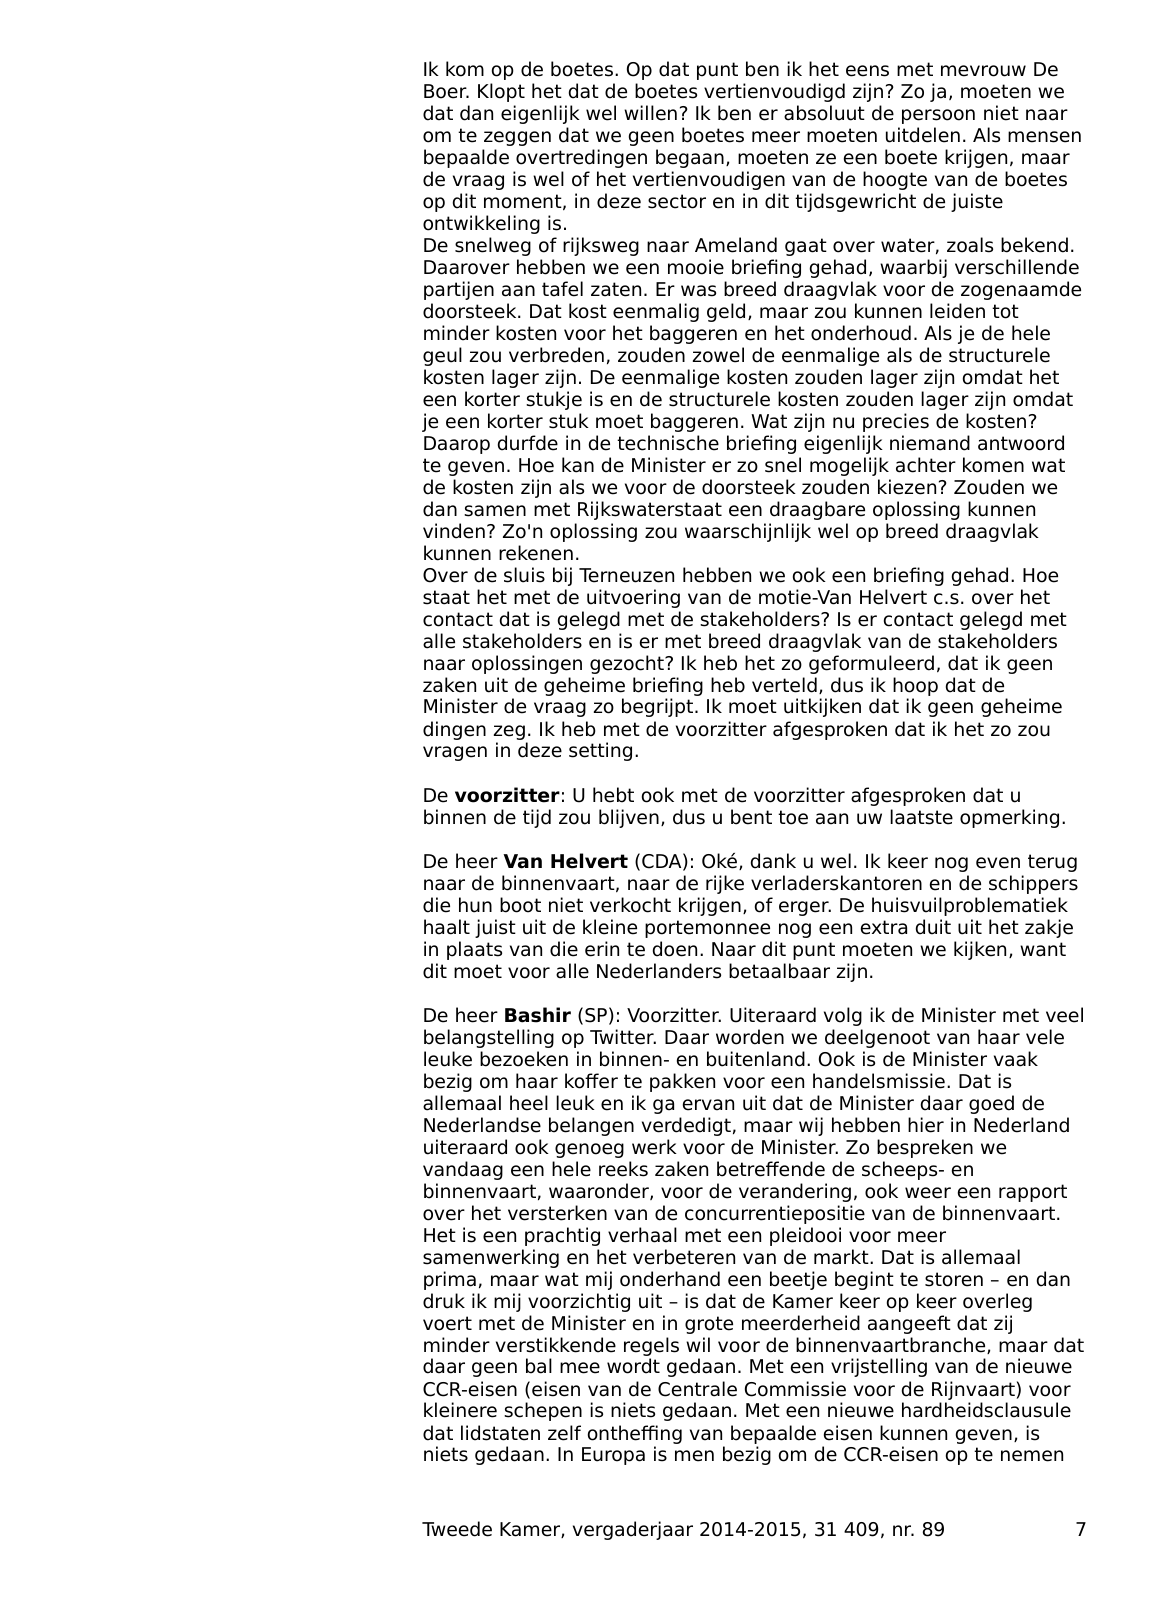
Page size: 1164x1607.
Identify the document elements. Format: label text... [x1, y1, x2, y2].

text Ik kom op de boetes. Op dat punt ben ik het eens met mevrouw De Boer. Klopt het dat de boetes vertienvoudigd zijn? Zo ja, moeten we dat dan eigenlijk wel willen? Ik ben er absoluut de persoon niet naar om te zeggen dat we geen boetes meer moeten uitdelen. Als mensen bepaalde overtredingen begaan, moeten ze een boete krijgen, maar de vraag is wel of het vertienvoudigen van de hoogte van de boetes op dit moment, in deze sector en in dit tijdsgewricht de juiste ontwikkeling is. [422, 59, 1087, 235]
text De voorzitter: U hebt ook met de voorzitter afgesproken dat u binnen de tijd zou blijven, dus u bent toe aan uw laatste opmerking. [422, 784, 1087, 828]
text Over de sluis bij Terneuzen hebben we ook een briefing gehad. Hoe staat het met de uitvoering van de motie-Van Helvert c.s. over het contact dat is gelegd met de stakeholders? Is er contact gelegd met alle stakeholders en is er met breed draagvlak van de stakeholders naar oplossingen gezocht? Ik heb het zo geformuleerd, dat ik geen zaken uit de geheime briefing heb verteld, dus ik hoop dat de Minister de vraag zo begrijpt. Ik moet uitkijken dat ik geen geheime dingen zeg. Ik heb met de voorzitter afgesproken dat ik het zo zou vragen in deze setting. [422, 564, 1087, 762]
text De heer Bashir (SP): Voorzitter. Uiteraard volg ik de Minister met veel belangstelling op Twitter. Daar worden we deelgenoot van haar vele leuke bezoeken in binnen- en buitenland. Ook is de Minister vaak bezig om haar koffer te pakken voor een handelsmissie. Dat is allemaal heel leuk en ik ga ervan uit dat de Minister daar goed de Nederlandse belangen verdedigt, maar wij hebben hier in Nederland uiteraard ook genoeg werk voor de Minister. Zo bespreken we vandaag een hele reeks zaken betreffende de scheeps- en binnenvaart, waaronder, voor de verandering, ook weer een rapport over het versterken van de concurrentiepositie van de binnenvaart. Het is een prachtig verhaal met een pleidooi voor meer samenwerking en het verbeteren van de markt. Dat is allemaal prima, maar wat mij onderhand een beetje begint te storen – en dan druk ik mij voorzichtig uit – is dat de Kamer keer op keer overleg voert met de Minister en in grote meerderheid aangeeft dat zij minder verstikkende regels wil voor de binnenvaartbranche, maar dat daar geen bal mee wordt gedaan. Met een vrijstelling van de nieuwe CCR-eisen (eisen van de Centrale Commissie voor de Rijnvaart) voor kleinere schepen is niets gedaan. Met een nieuwe hardheidsclausule dat lidstaten zelf ontheffing van bepaalde eisen kunnen geven, is niets gedaan. In Europa is men bezig om de CCR-eisen op te nemen [422, 1005, 1087, 1466]
text De heer Van Helvert (CDA): Oké, dank u wel. Ik keer nog even terug naar de binnenvaart, naar de rijke verladerskantoren en de schippers die hun boot niet verkocht krijgen, of erger. De huisvuilproblematiek haalt juist uit de kleine portemonnee nog een extra duit uit het zakje in plaats van die erin te doen. Naar dit punt moeten we kijken, want dit moet voor alle Nederlanders betaalbaar zijn. [422, 851, 1087, 983]
text De snelweg of rijksweg naar Ameland gaat over water, zoals bekend. Daarover hebben we een mooie briefing gehad, waarbij verschillende partijen aan tafel zaten. Er was breed draagvlak voor de zogenaamde doorsteek. Dat kost eenmalig geld, maar zou kunnen leiden tot minder kosten voor het baggeren en het onderhoud. Als je de hele geul zou verbreden, zouden zowel de eenmalige als de structurele kosten lager zijn. De eenmalige kosten zouden lager zijn omdat het een korter stukje is en de structurele kosten zouden lager zijn omdat je een korter stuk moet baggeren. Wat zijn nu precies de kosten? Daarop durfde in de technische briefing eigenlijk niemand antwoord te geven. Hoe kan de Minister er zo snel mogelijk achter komen wat de kosten zijn als we voor de doorsteek zouden kiezen? Zouden we dan samen met Rijkswaterstaat een draagbare oplossing kunnen vinden? Zo'n oplossing zou waarschijnlijk wel op breed draagvlak kunnen rekenen. [422, 235, 1087, 564]
